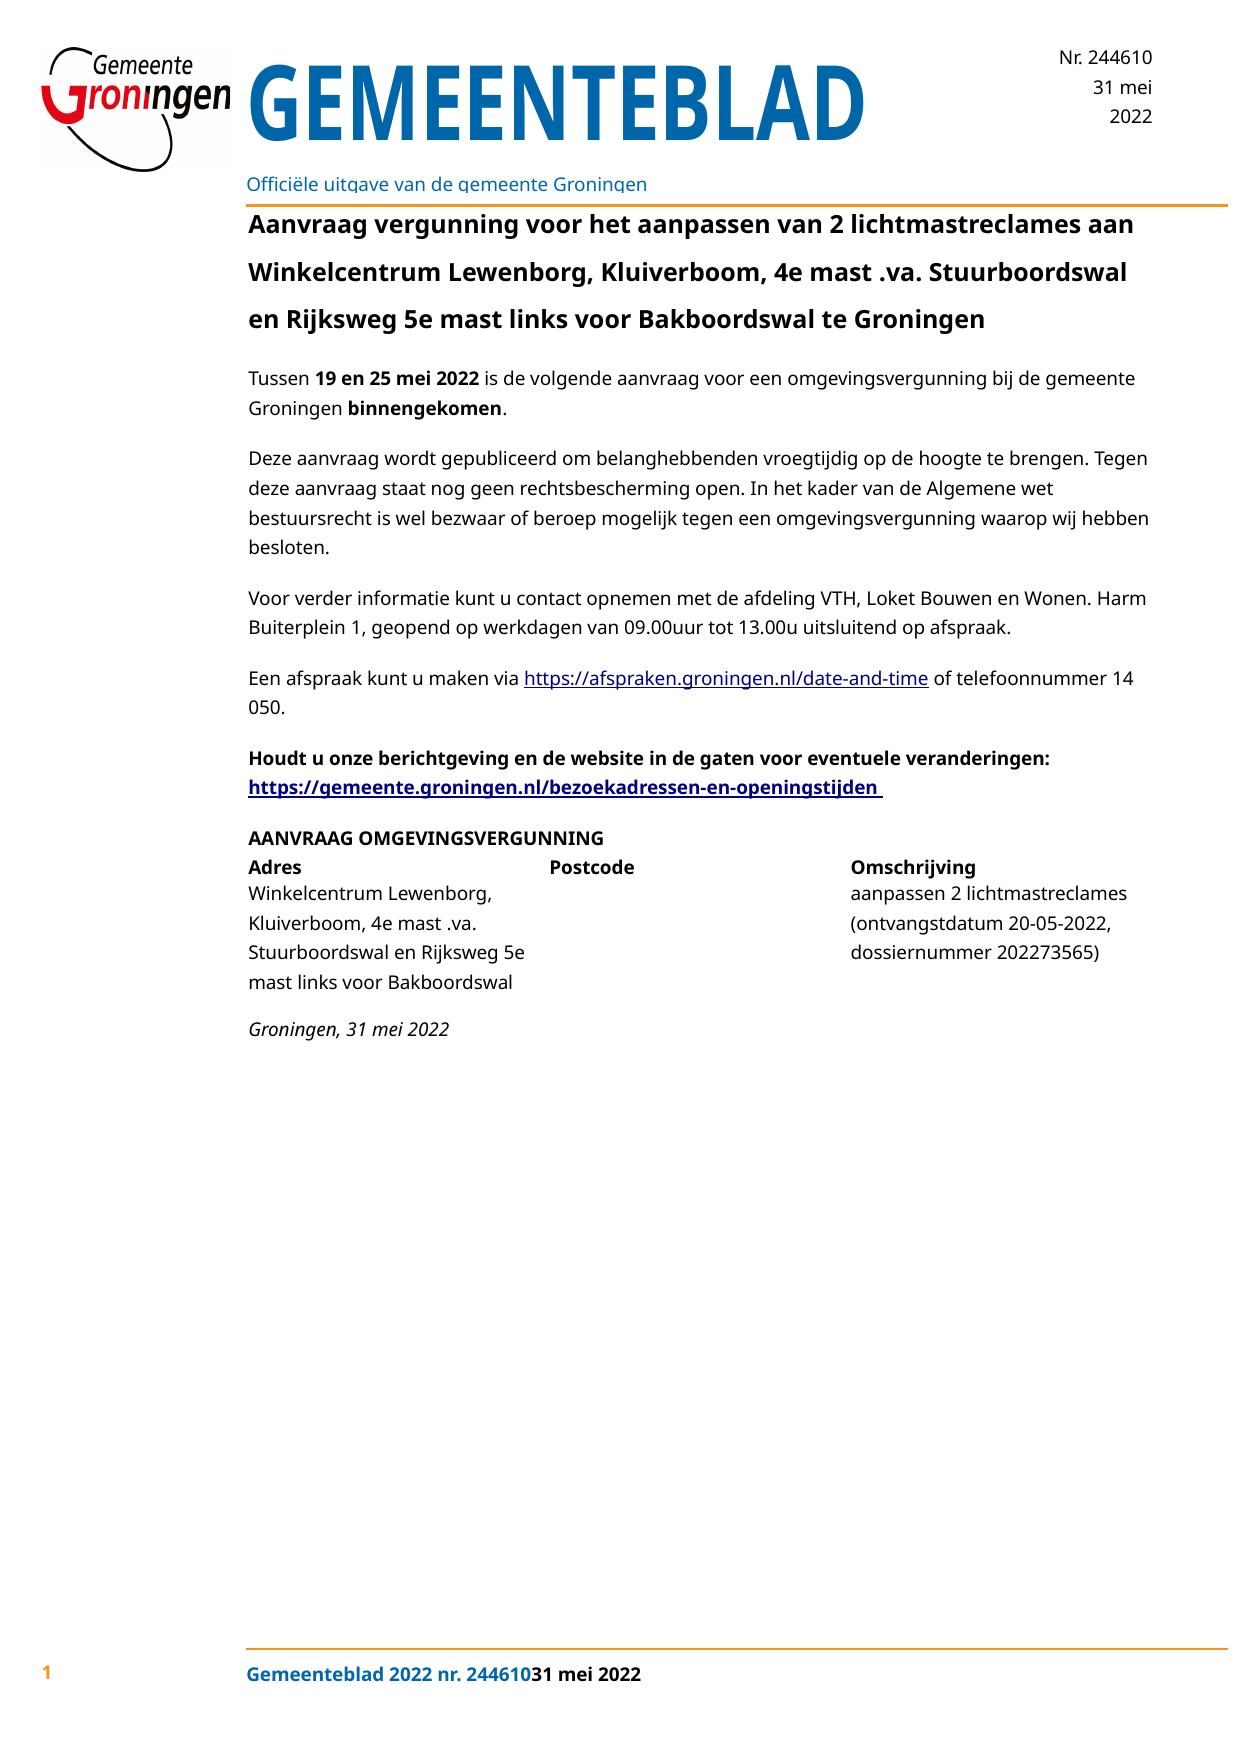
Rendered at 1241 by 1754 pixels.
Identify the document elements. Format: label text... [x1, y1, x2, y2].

text Aanvraag vergunning voor het aanpassen van 2 lichtmastreclames aan Winkelcentrum Lewenborg, Kluiverboom, 4e mast .va. Stuurboordswal en Rijksweg 5e mast links voor Bakboordswal te Groningen [248, 207, 1152, 336]
table_cell [549, 880, 850, 994]
text Houdt u onze berichtgeving en de website in de gaten voor eventuele veranderingen: https://gemeente.groningen.nl/bezoekadressen-en-openingstijden [248, 745, 1152, 800]
table_header Postcode [549, 854, 850, 880]
picture [41, 47, 231, 172]
text Tussen 19 en 25 mei 2022 is de volgende aanvraag voor een omgevingsvergunning bij de gemeente Groningen binnengekomen. [248, 366, 1152, 421]
table_cell Winkelcentrum Lewenborg, Kluiverboom, 4e mast .va. Stuurboordswal en Rijksweg 5e mast links voor Bakboordswal [248, 880, 549, 994]
text AANVRAAG OMGEVINGSVERGUNNING [248, 825, 1152, 850]
text Groningen, 31 mei 2022 [248, 1016, 1152, 1042]
table_header Adres [248, 854, 549, 880]
text Een afspraak kunt u maken via https://afspraken.groningen.nl/date-and-time of telefoonnummer 14 050. [248, 665, 1152, 720]
table_header Omschrijving [850, 854, 1152, 880]
text Deze aanvraag wordt gepubliceerd om belanghebbenden vroegtijdig op de hoogte te brengen. Tegen deze aanvraag staat nog geen rechtsbescherming open. In het kader van de Algemene wet bestuursrecht is wel bezwaar of beroep mogelijk tegen een omgevingsvergunning waarop wij hebben besloten. [248, 446, 1152, 560]
text Voor verder informatie kunt u contact opnemen met de afdeling VTH, Loket Bouwen en Wonen. Harm Buiterplein 1, geopend op werkdagen van 09.00uur tot 13.00u uitsluitend op afspraak. [248, 585, 1152, 640]
table_cell aanpassen 2 lichtmastreclames (ontvangstdatum 20-05-2022, dossiernummer 202273565) [850, 880, 1152, 994]
